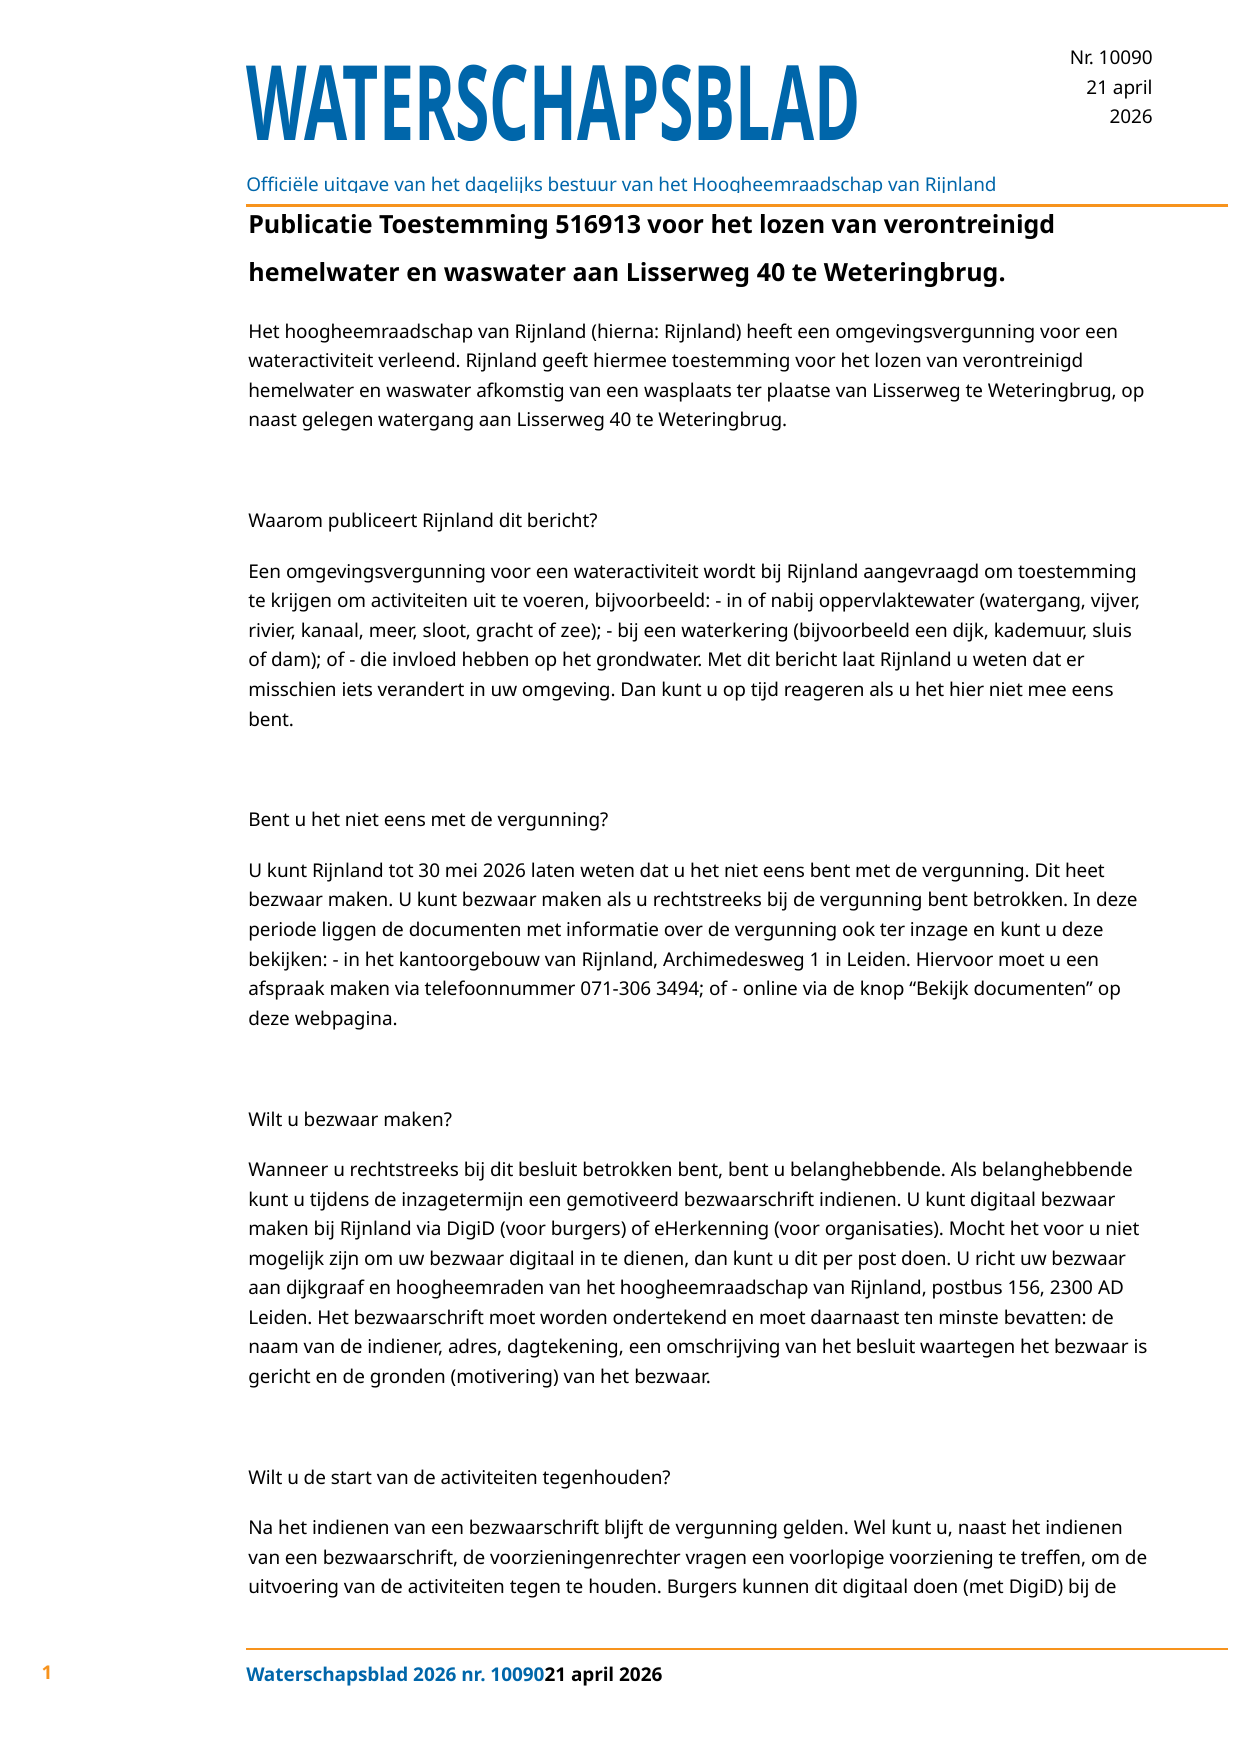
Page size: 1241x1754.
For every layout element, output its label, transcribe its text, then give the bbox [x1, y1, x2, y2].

text Waarom publiceert Rijnland dit bericht? [248, 507, 1152, 533]
text Wilt u de start van de activiteiten tegenhouden? [248, 1464, 1152, 1490]
text Wilt u bezwaar maken? [248, 1106, 1152, 1132]
text Na het indienen van een bezwaarschrift blijft de vergunning gelden. Wel kunt u, naast het indienen van een bezwaarschrift, de voorzieningenrechter vragen een voorlopige voorziening te treffen, om de uitvoering van de activiteiten tegen te houden. Burgers kunnen dit digitaal doen (met DigiD) bij de [248, 1514, 1152, 1599]
text U kunt Rijnland tot 30 mei 2026 laten weten dat u het niet eens bent met de vergunning. Dit heet bezwaar maken. U kunt bezwaar maken als u rechtstreeks bij de vergunning bent betrokken. In deze periode liggen de documenten met informatie over de vergunning ook ter inzage en kunt u deze bekijken: - in het kantoorgebouw van Rijnland, Archimedesweg 1 in Leiden. Hiervoor moet u een afspraak maken via telefoonnummer 071-306 3494; of - online via de knop “Bekijk documenten” op deze webpagina. [248, 857, 1152, 1031]
text Het hoogheemraadschap van Rijnland (hierna: Rijnland) heeft een omgevingsvergunning voor een wateractiviteit verleend. Rijnland geeft hiermee toestemming voor het lozen van verontreinigd hemelwater en waswater afkomstig van een wasplaats ter plaatse van Lisserweg te Weteringbrug, op naast gelegen watergang aan Lisserweg 40 te Weteringbrug. [248, 318, 1152, 432]
picture [41, 47, 231, 172]
text Wanneer u rechtstreeks bij dit besluit betrokken bent, bent u belanghebbende. Als belanghebbende kunt u tijdens de inzagetermijn een gemotiveerd bezwaarschrift indienen. U kunt digitaal bezwaar maken bij Rijnland via DigiD (voor burgers) of eHerkenning (voor organisaties). Mocht het voor u niet mogelijk zijn om uw bezwaar digitaal in te dienen, dan kunt u dit per post doen. U richt uw bezwaar aan dijkgraaf en hoogheemraden van het hoogheemraadschap van Rijnland, postbus 156, 2300 AD Leiden. Het bezwaarschrift moet worden ondertekend en moet daarnaast ten minste bevatten: de naam van de indiener, adres, dagtekening, een omschrijving van het besluit waartegen het bezwaar is gericht en de gronden (motivering) van het bezwaar. [248, 1156, 1152, 1389]
text Publicatie Toestemming 516913 voor het lozen van verontreinigd hemelwater en waswater aan Lisserweg 40 te Weteringbrug. [248, 207, 1152, 288]
text Bent u het niet eens met de vergunning? [248, 807, 1152, 832]
text Een omgevingsvergunning voor een wateractiviteit wordt bij Rijnland aangevraagd om toestemming te krijgen om activiteiten uit te voeren, bijvoorbeeld: - in of nabij oppervlaktewater (watergang, vijver, rivier, kanaal, meer, sloot, gracht of zee); - bij een waterkering (bijvoorbeeld een dijk, kademuur, sluis of dam); of - die invloed hebben op het grondwater. Met dit bericht laat Rijnland u weten dat er misschien iets verandert in uw omgeving. Dan kunt u op tijd reageren als u het hier niet mee eens bent. [248, 558, 1152, 732]
